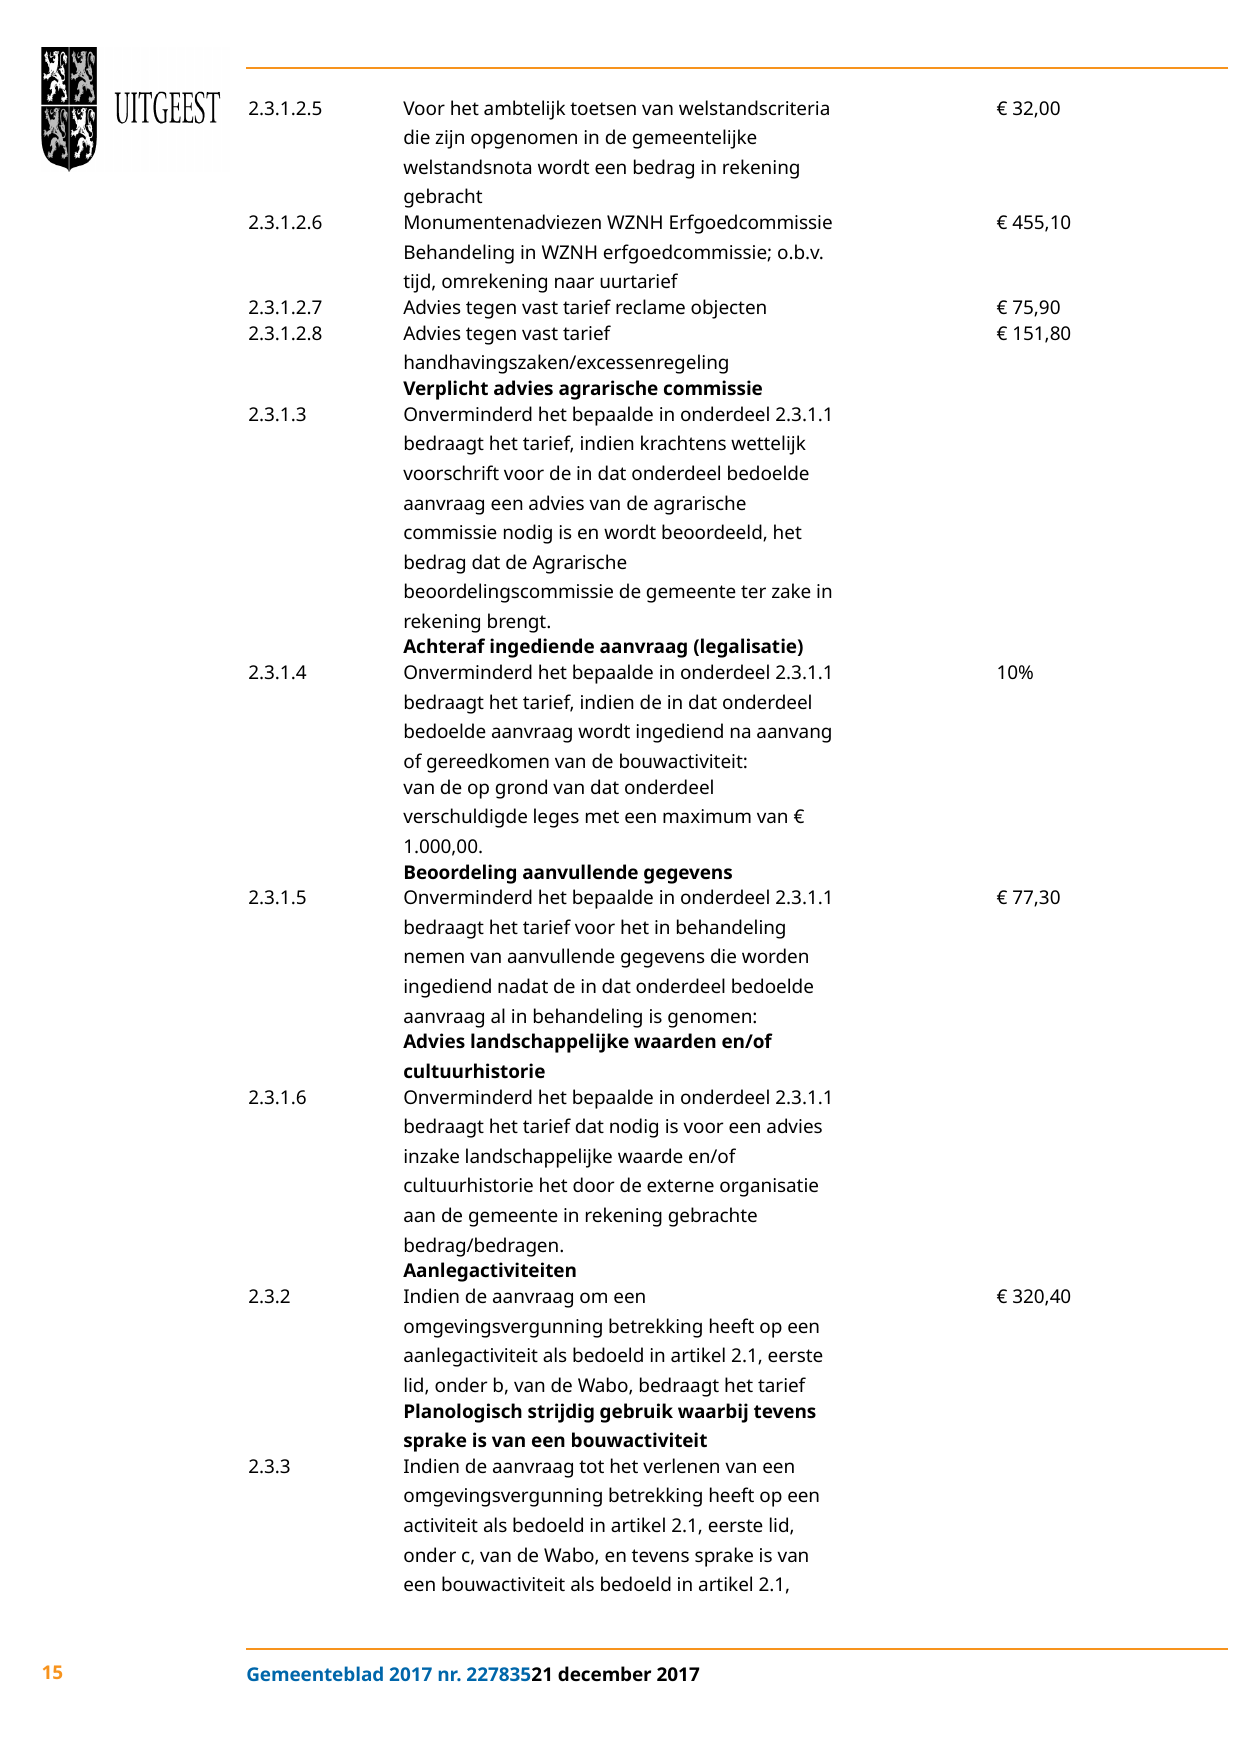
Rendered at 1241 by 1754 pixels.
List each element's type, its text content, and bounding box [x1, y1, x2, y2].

table_cell [996, 375, 1152, 401]
table_cell [996, 774, 1152, 859]
table_cell Planologisch strijdig gebruik waarbij tevens sprake is van een bouwactiviteit [403, 1398, 841, 1453]
table_cell € 151,80 [996, 320, 1152, 375]
table_cell [841, 885, 996, 1029]
table_cell 2.3.1.2.6 [248, 209, 403, 294]
table_cell van de op grond van dat onderdeel verschuldigde leges met een maximum van € 1.000,00. [403, 774, 841, 859]
table_cell 2.3.1.2.8 [248, 320, 403, 375]
table_cell [248, 634, 403, 659]
table_cell [248, 375, 403, 401]
table_cell [996, 401, 1152, 634]
table_cell [248, 774, 403, 859]
table_cell [841, 1084, 996, 1258]
table_cell € 75,90 [996, 294, 1152, 320]
table_cell [841, 634, 996, 659]
table_cell Aanlegactiviteiten [403, 1258, 841, 1283]
table_cell [841, 1283, 996, 1398]
table_cell 2.3.1.4 [248, 660, 403, 774]
table_cell € 77,30 [996, 885, 1152, 1029]
table_cell 2.3.1.2.7 [248, 294, 403, 320]
table_cell [996, 1398, 1152, 1453]
table_cell Monumentenadviezen WZNH Erfgoedcommissie Behandeling in WZNH erfgoedcommissie; o.b.v. tijd, omrekening naar uurtarief [403, 209, 841, 294]
table_cell [248, 1398, 403, 1453]
table_cell [841, 95, 996, 209]
table_cell [996, 1453, 1152, 1597]
table_cell [841, 1453, 996, 1597]
table_cell [841, 320, 996, 375]
table_cell Voor het ambtelijk toetsen van welstandscriteria die zijn opgenomen in de gemeentelijke welstandsnota wordt een bedrag in rekening gebracht [403, 95, 841, 209]
table_cell Advies landschappelijke waarden en/of cultuurhistorie [403, 1029, 841, 1084]
table_cell 2.3.1.2.5 [248, 95, 403, 209]
table_cell 2.3.2 [248, 1283, 403, 1398]
table_cell 2.3.3 [248, 1453, 403, 1597]
table_cell Verplicht advies agrarische commissie [403, 375, 841, 401]
table_cell Indien de aanvraag tot het verlenen van een omgevingsvergunning betrekking heeft op een activiteit als bedoeld in artikel 2.1, eerste lid, onder c, van de Wabo, en tevens sprake is van een bouwactiviteit als bedoeld in artikel 2.1, [403, 1453, 841, 1597]
table_cell Achteraf ingediende aanvraag (legalisatie) [403, 634, 841, 659]
table_cell [841, 859, 996, 884]
table_cell [841, 401, 996, 634]
table_cell € 320,40 [996, 1283, 1152, 1398]
table_cell [841, 375, 996, 401]
picture [41, 47, 231, 172]
table_cell Onverminderd het bepaalde in onderdeel 2.3.1.1 bedraagt het tarief, indien de in dat onderdeel bedoelde aanvraag wordt ingediend na aanvang of gereedkomen van de bouwactiviteit: [403, 660, 841, 774]
table_cell [248, 1029, 403, 1084]
table_cell [996, 634, 1152, 659]
table_cell [248, 859, 403, 884]
table_cell 10% [996, 660, 1152, 774]
table_cell [841, 660, 996, 774]
table_cell Onverminderd het bepaalde in onderdeel 2.3.1.1 bedraagt het tarief dat nodig is voor een advies inzake landschappelijke waarde en/of cultuurhistorie het door de externe organisatie aan de gemeente in rekening gebrachte bedrag/bedragen. [403, 1084, 841, 1258]
table_cell Advies tegen vast tarief handhavingszaken/excessenregeling [403, 320, 841, 375]
table_cell 2.3.1.6 [248, 1084, 403, 1258]
table_cell Onverminderd het bepaalde in onderdeel 2.3.1.1 bedraagt het tarief voor het in behandeling nemen van aanvullende gegevens die worden ingediend nadat de in dat onderdeel bedoelde aanvraag al in behandeling is genomen: [403, 885, 841, 1029]
table_cell [841, 1029, 996, 1084]
table_cell Beoordeling aanvullende gegevens [403, 859, 841, 884]
table_cell [841, 1258, 996, 1283]
table_cell [996, 1258, 1152, 1283]
table_cell € 32,00 [996, 95, 1152, 209]
table_cell Indien de aanvraag om een omgevingsvergunning betrekking heeft op een aanlegactiviteit als bedoeld in artikel 2.1, eerste lid, onder b, van de Wabo, bedraagt het tarief [403, 1283, 841, 1398]
table_cell Onverminderd het bepaalde in onderdeel 2.3.1.1 bedraagt het tarief, indien krachtens wettelijk voorschrift voor de in dat onderdeel bedoelde aanvraag een advies van de agrarische commissie nodig is en wordt beoordeeld, het bedrag dat de Agrarische beoordelingscommissie de gemeente ter zake in rekening brengt. [403, 401, 841, 634]
table_cell [996, 1084, 1152, 1258]
table_cell 2.3.1.5 [248, 885, 403, 1029]
table_cell [841, 209, 996, 294]
table_cell € 455,10 [996, 209, 1152, 294]
table_cell [841, 1398, 996, 1453]
table_cell [996, 1029, 1152, 1084]
table_cell [996, 859, 1152, 884]
table_cell [841, 294, 996, 320]
table_cell Advies tegen vast tarief reclame objecten [403, 294, 841, 320]
table_cell [841, 774, 996, 859]
table_cell 2.3.1.3 [248, 401, 403, 634]
table_cell [248, 1258, 403, 1283]
